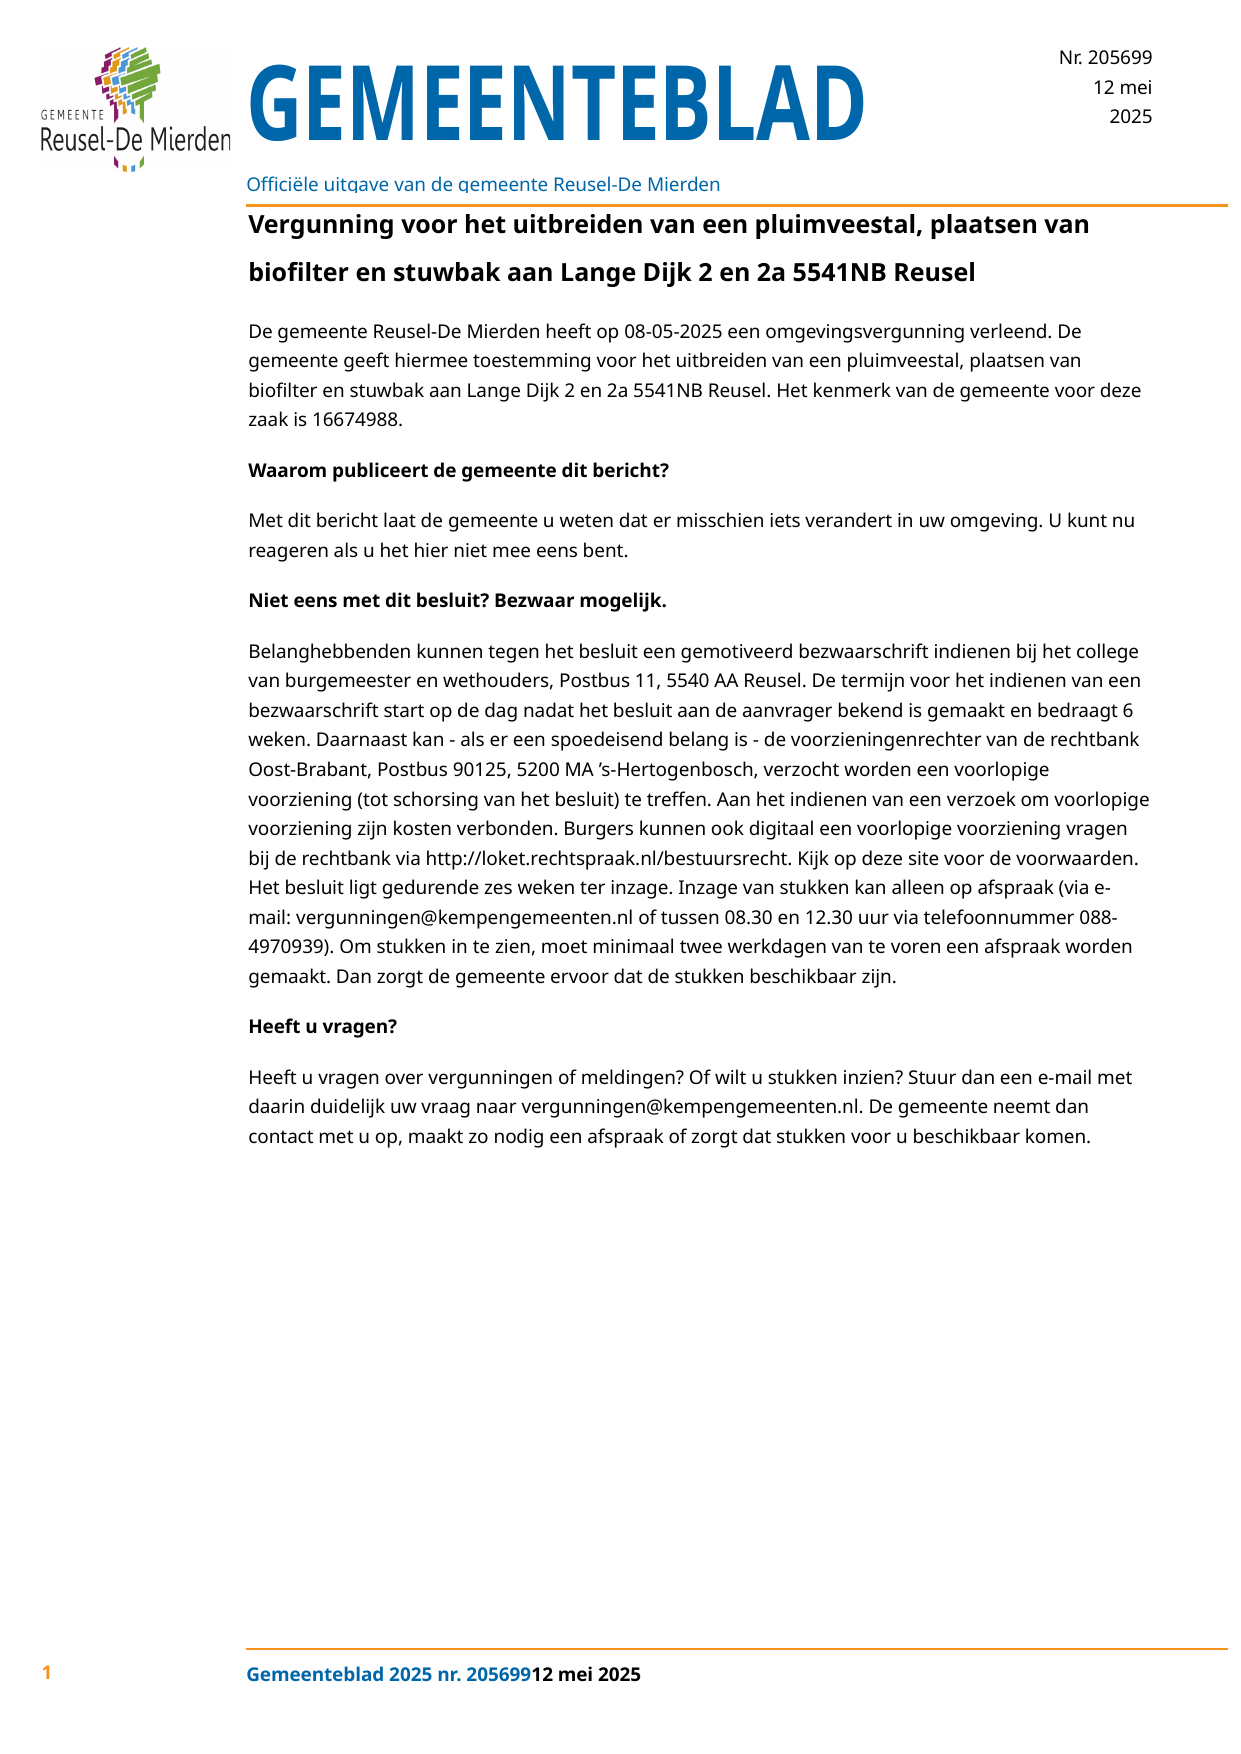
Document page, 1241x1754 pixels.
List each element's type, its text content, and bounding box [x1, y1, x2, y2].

picture [41, 47, 231, 172]
text Vergunning voor het uitbreiden van een pluimveestal, plaatsen van biofilter en stuwbak aan Lange Dijk 2 en 2a 5541NB Reusel [248, 207, 1152, 288]
text Heeft u vragen over vergunningen of meldingen? Of wilt u stukken inzien? Stuur dan een e-mail met daarin duidelijk uw vraag naar vergunningen@kempengemeenten.nl. De gemeente neemt dan contact met u op, maakt zo nodig een afspraak of zorgt dat stukken voor u beschikbaar komen. [248, 1064, 1152, 1149]
text Belanghebbenden kunnen tegen het besluit een gemotiveerd bezwaarschrift indienen bij het college van burgemeester en wethouders, Postbus 11, 5540 AA Reusel. De termijn voor het indienen van een bezwaarschrift start op de dag nadat het besluit aan de aanvrager bekend is gemaakt en bedraagt 6 weken. Daarnaast kan - als er een spoedeisend belang is - de voorzieningenrechter van de rechtbank Oost-Brabant, Postbus 90125, 5200 MA ’s-Hertogenbosch, verzocht worden een voorlopige voorziening (tot schorsing van het besluit) te treffen. Aan het indienen van een verzoek om voorlopige voorziening zijn kosten verbonden. Burgers kunnen ook digitaal een voorlopige voorziening vragen bij de rechtbank via http://loket.rechtspraak.nl/bestuursrecht. Kijk op deze site voor de voorwaarden. Het besluit ligt gedurende zes weken ter inzage. Inzage van stukken kan alleen op afspraak (via e-mail: vergunningen@kempengemeenten.nl of tussen 08.30 en 12.30 uur via telefoonnummer 088-4970939). Om stukken in te zien, moet minimaal twee werkdagen van te voren een afspraak worden gemaakt. Dan zorgt de gemeente ervoor dat de stukken beschikbaar zijn. [248, 638, 1152, 989]
text Heeft u vragen? [248, 1014, 1152, 1039]
text Waarom publiceert de gemeente dit bericht? [248, 457, 1152, 483]
text De gemeente Reusel-De Mierden heeft op 08-05-2025 een omgevingsvergunning verleend. De gemeente geeft hiermee toestemming voor het uitbreiden van een pluimveestal, plaatsen van biofilter en stuwbak aan Lange Dijk 2 en 2a 5541NB Reusel. Het kenmerk van de gemeente voor deze zaak is 16674988. [248, 318, 1152, 432]
text Niet eens met dit besluit? Bezwaar mogelijk. [248, 587, 1152, 613]
text Met dit bericht laat de gemeente u weten dat er misschien iets verandert in uw omgeving. U kunt nu reageren als u het hier niet mee eens bent. [248, 507, 1152, 563]
